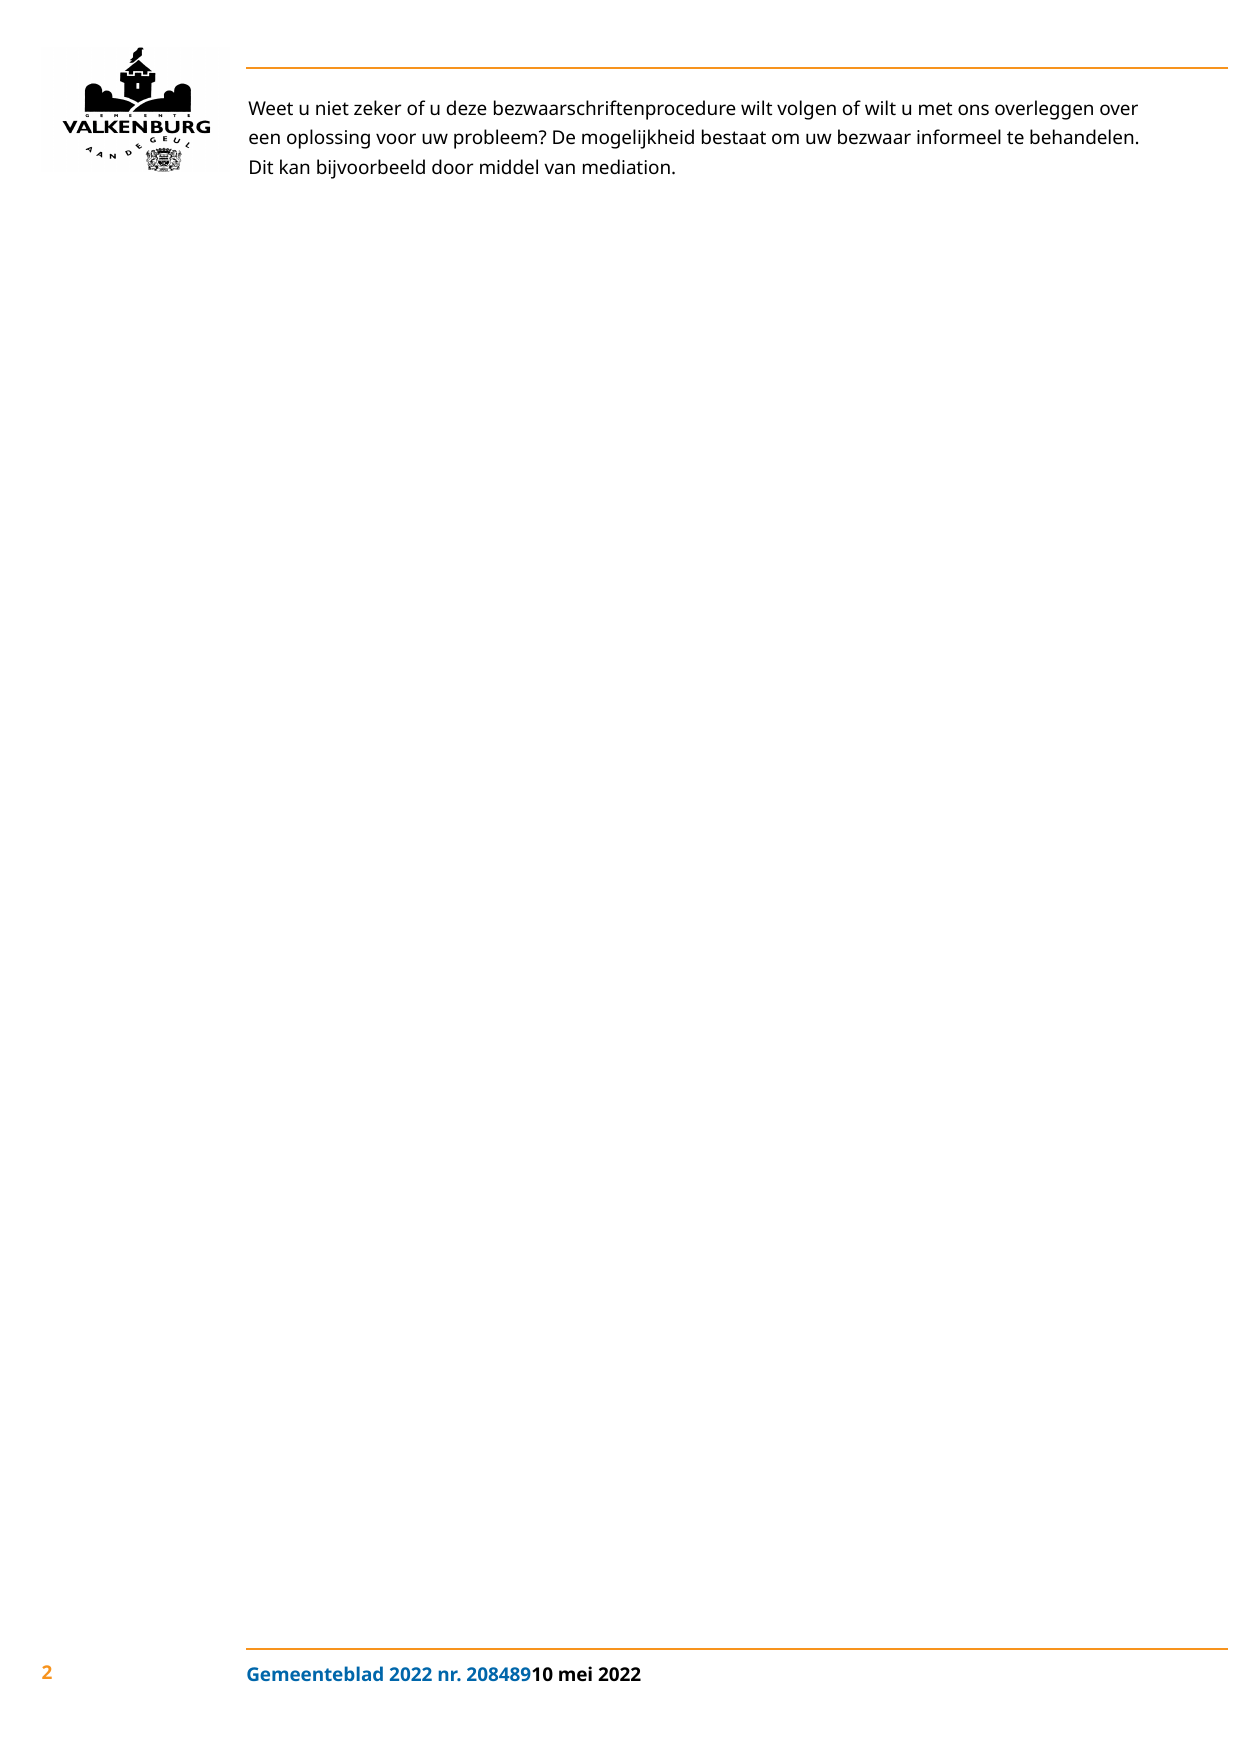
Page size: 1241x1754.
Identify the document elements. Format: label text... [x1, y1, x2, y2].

picture [41, 47, 231, 172]
text Weet u niet zeker of u deze bezwaarschriftenprocedure wilt volgen of wilt u met ons overleggen over een oplossing voor uw probleem? De mogelijkheid bestaat om uw bezwaar informeel te behandelen. Dit kan bijvoorbeeld door middel van mediation. [248, 95, 1152, 180]
